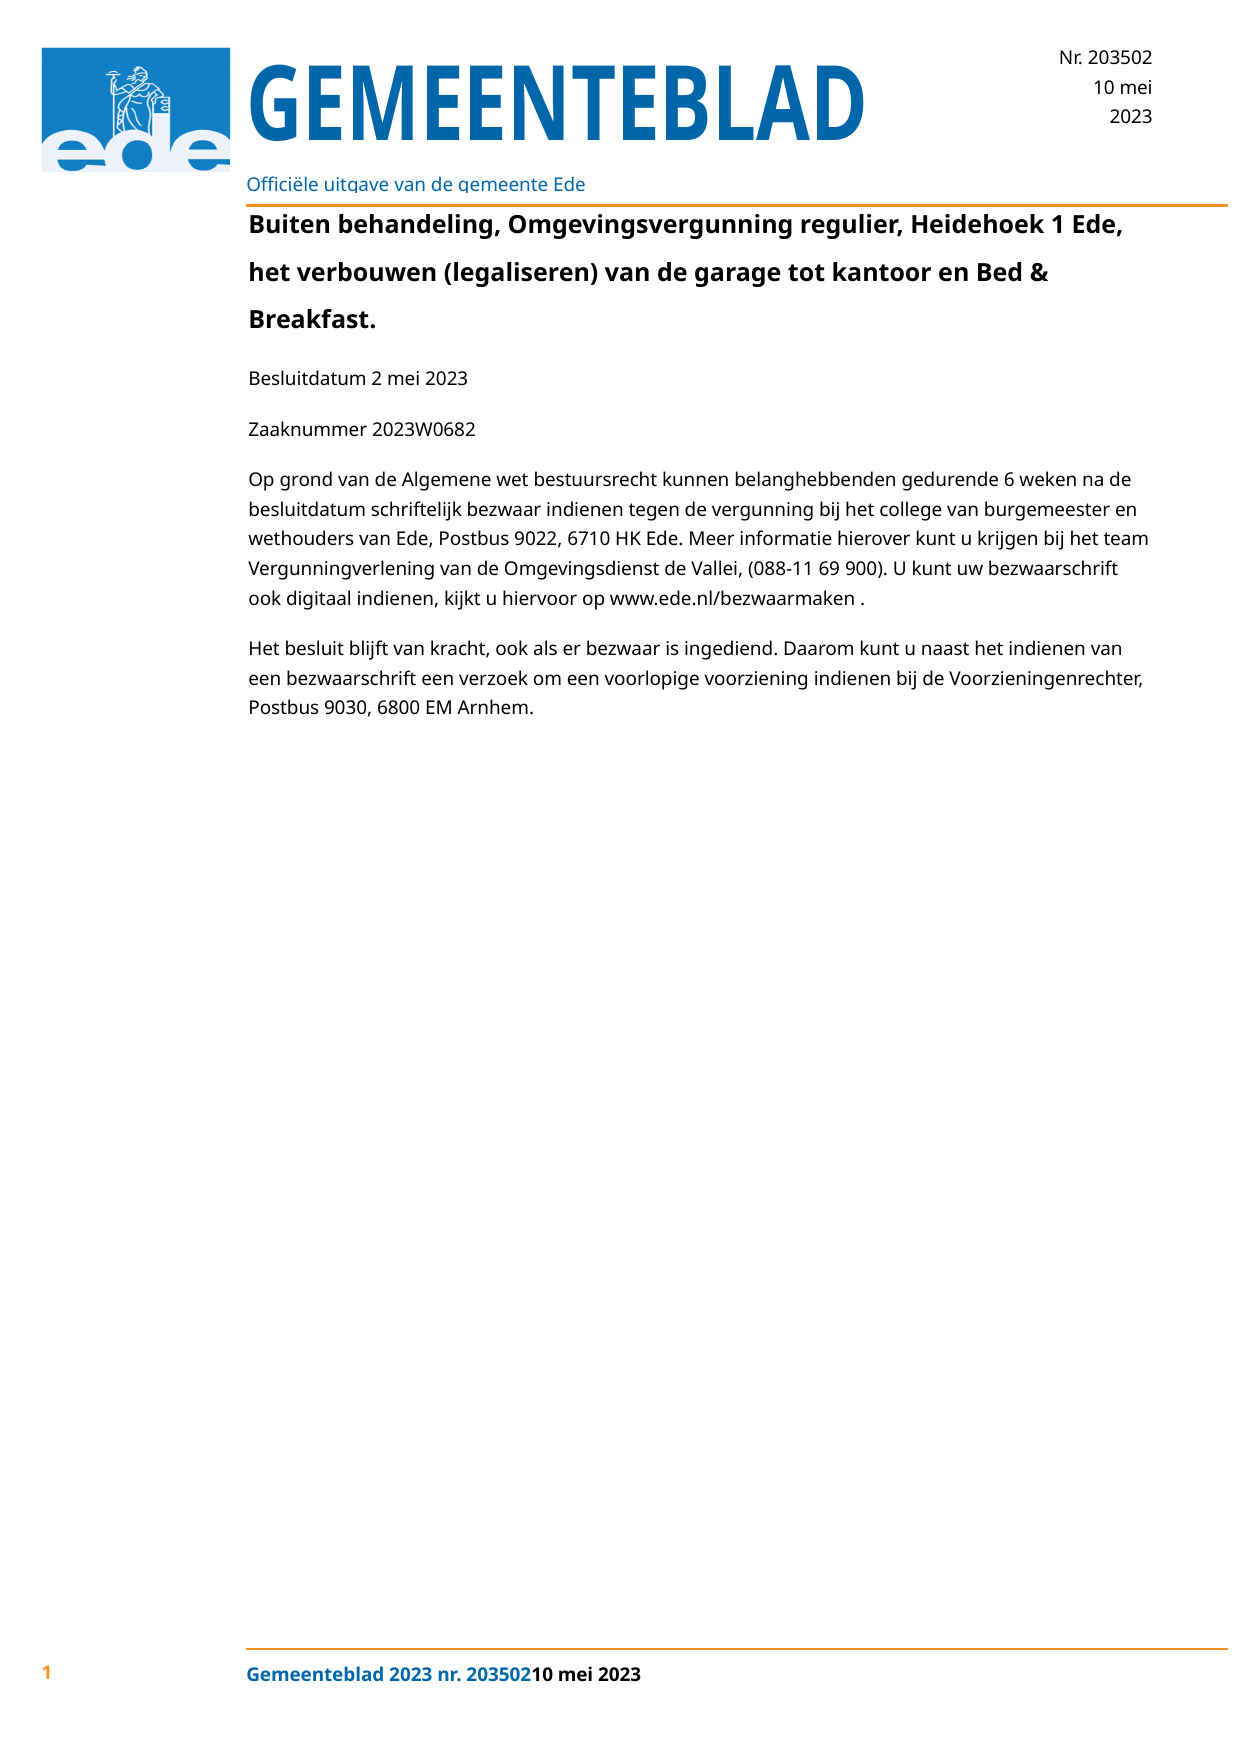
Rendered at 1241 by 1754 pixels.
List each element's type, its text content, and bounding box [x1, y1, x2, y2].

picture [41, 47, 231, 172]
text Het besluit blijft van kracht, ook als er bezwaar is ingediend. Daarom kunt u naast het indienen van een bezwaarschrift een verzoek om een voorlopige voorziening indienen bij de Voorzieningenrechter, Postbus 9030, 6800 EM Arnhem. [248, 635, 1152, 720]
text Buiten behandeling, Omgevingsvergunning regulier, Heidehoek 1 Ede, het verbouwen (legaliseren) van de garage tot kantoor en Bed & Breakfast. [248, 207, 1152, 336]
text Besluitdatum 2 mei 2023 [248, 366, 1152, 391]
text Zaaknummer 2023W0682 [248, 416, 1152, 442]
text Op grond van de Algemene wet bestuursrecht kunnen belanghebbenden gedurende 6 weken na de besluitdatum schriftelijk bezwaar indienen tegen de vergunning bij het college van burgemeester en wethouders van Ede, Postbus 9022, 6710 HK Ede. Meer informatie hierover kunt u krijgen bij het team Vergunningverlening van de Omgevingsdienst de Vallei, (088-11 69 900). U kunt uw bezwaarschrift ook digitaal indienen, kijkt u hiervoor op www.ede.nl/bezwaarmaken . [248, 466, 1152, 610]
